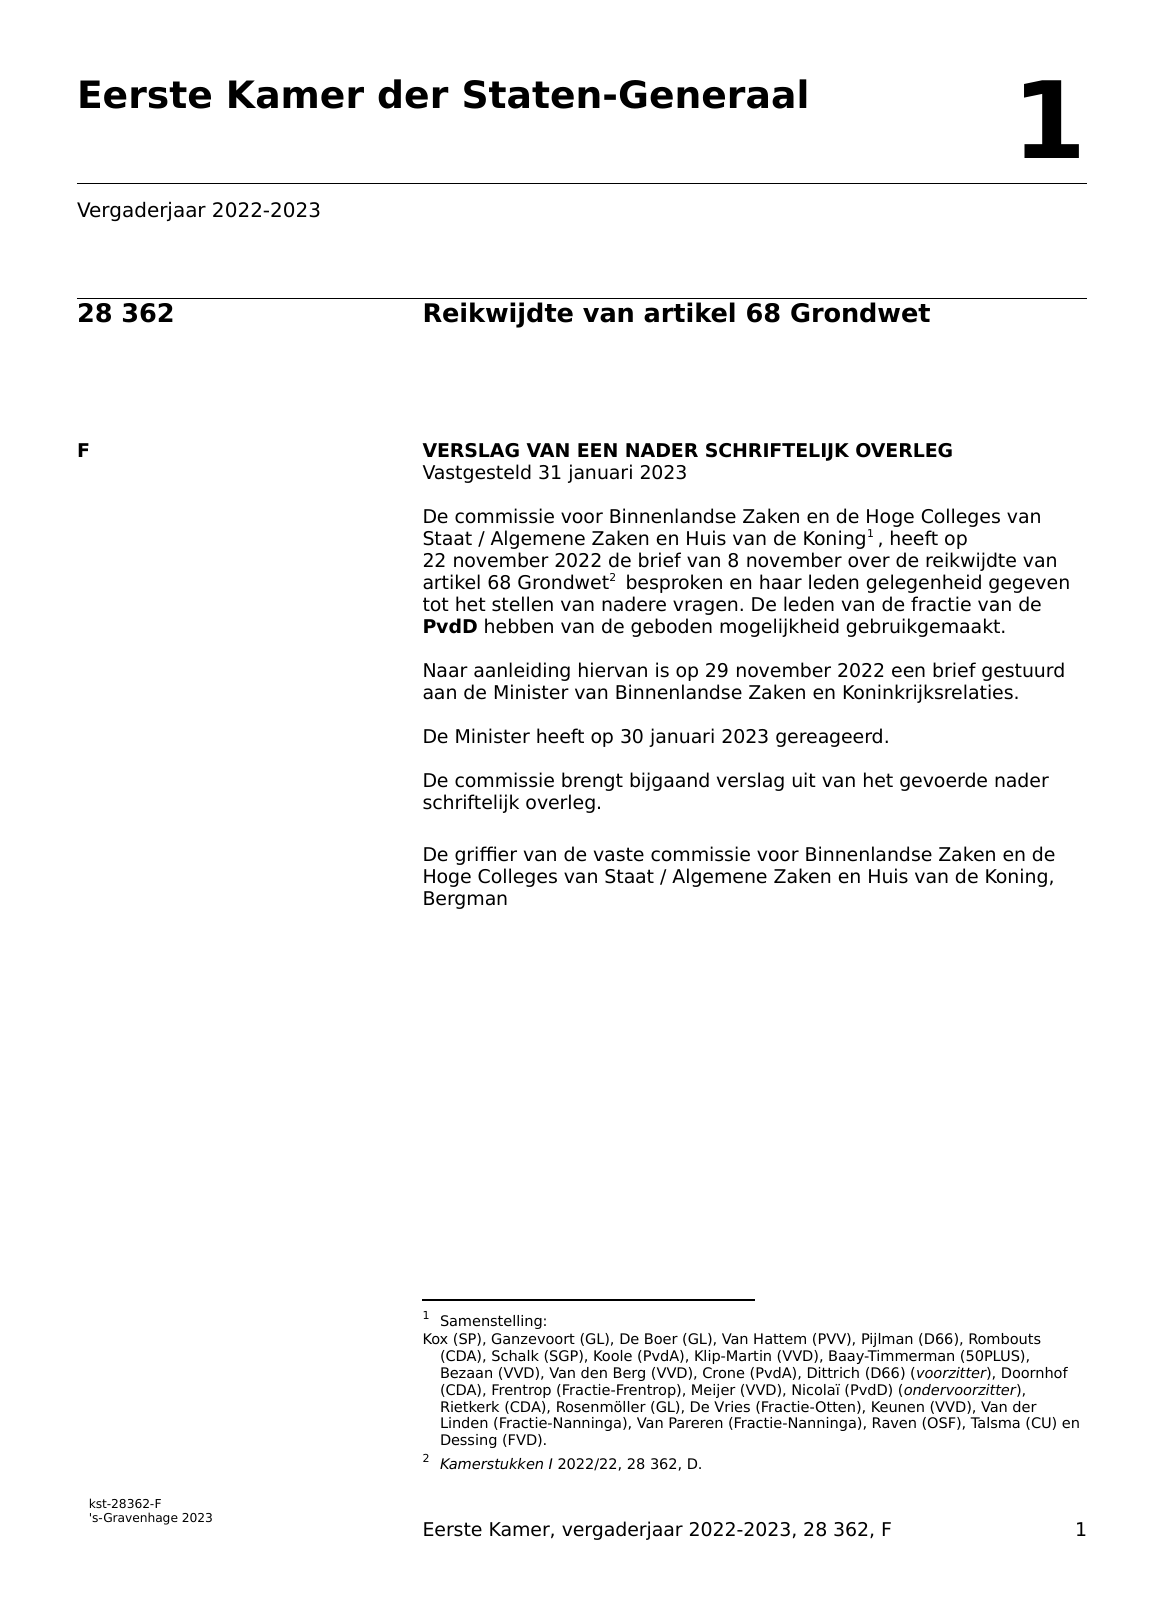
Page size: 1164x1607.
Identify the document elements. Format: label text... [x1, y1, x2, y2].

text De griffier van de vaste commissie voor Binnenlandse Zaken en de Hoge Colleges van Staat / Algemene Zaken en Huis van de Koning, Bergman [422, 844, 1087, 910]
text De Minister heeft op 30 januari 2023 gereageerd. [422, 726, 1087, 748]
text Vastgesteld 31 januari 2023 [422, 462, 1087, 484]
text kst-28362-F [88, 1497, 323, 1511]
text De commissie voor Binnenlandse Zaken en de Hoge Colleges van Staat / Algemene Zaken en Huis van de Koning, heeft op 22 november 2022 de brief van 8 november over de reikwijdte van artikel 68 Grondwet besproken en haar leden gelegenheid gegeven tot het stellen van nadere vragen. De leden van de fractie van de PvdD hebben van de geboden mogelijkheid gebruikgemaakt. [422, 506, 1087, 638]
text Kamerstukken I 2022/22, 28 362, D. [422, 1452, 1087, 1474]
subtitle 28 362 Reikwijdte van artikel 68 Grondwet [77, 299, 1087, 329]
table_header Eerste Kamer der Staten-Generaal [77, 59, 886, 183]
text Samenstelling: [422, 1309, 1087, 1331]
text De commissie brengt bijgaand verslag uit van het gevoerde nader schriftelijk overleg. [422, 770, 1087, 814]
subtitle F VERSLAG VAN EEN NADER SCHRIFTELIJK OVERLEG [77, 440, 1087, 462]
text 's-Gravenhage 2023 [88, 1511, 323, 1525]
text Kox (SP), Ganzevoort (GL), De Boer (GL), Van Hattem (PVV), Pijlman (D66), Rombouts (CDA), Schalk (SGP), Koole (PvdA), Klip-Martin (VVD), Baay-Timmerman (50PLUS), Bezaan (VVD), Van den Berg (VVD), Crone (PvdA), Dittrich (D66) (voorzitter), Doornhof (CDA), Frentrop (Fractie-Frentrop), Meijer (VVD), Nicolaï (PvdD) (ondervoorzitter), Rietkerk (CDA), Rosenmöller (GL), De Vries (Fractie-Otten), Keunen (VVD), Van der Linden (Fractie-Nanninga), Van Pareren (Fractie-Nanninga), Raven (OSF), Talsma (CU) en Dessing (FVD). [422, 1331, 1087, 1449]
text Naar aanleiding hiervan is op 29 november 2022 een brief gestuurd aan de Minister van Binnenlandse Zaken en Koninkrijksrelaties. [422, 660, 1087, 704]
table_header 1 [886, 59, 1087, 183]
table_cell Vergaderjaar 2022-2023 [77, 184, 1087, 298]
